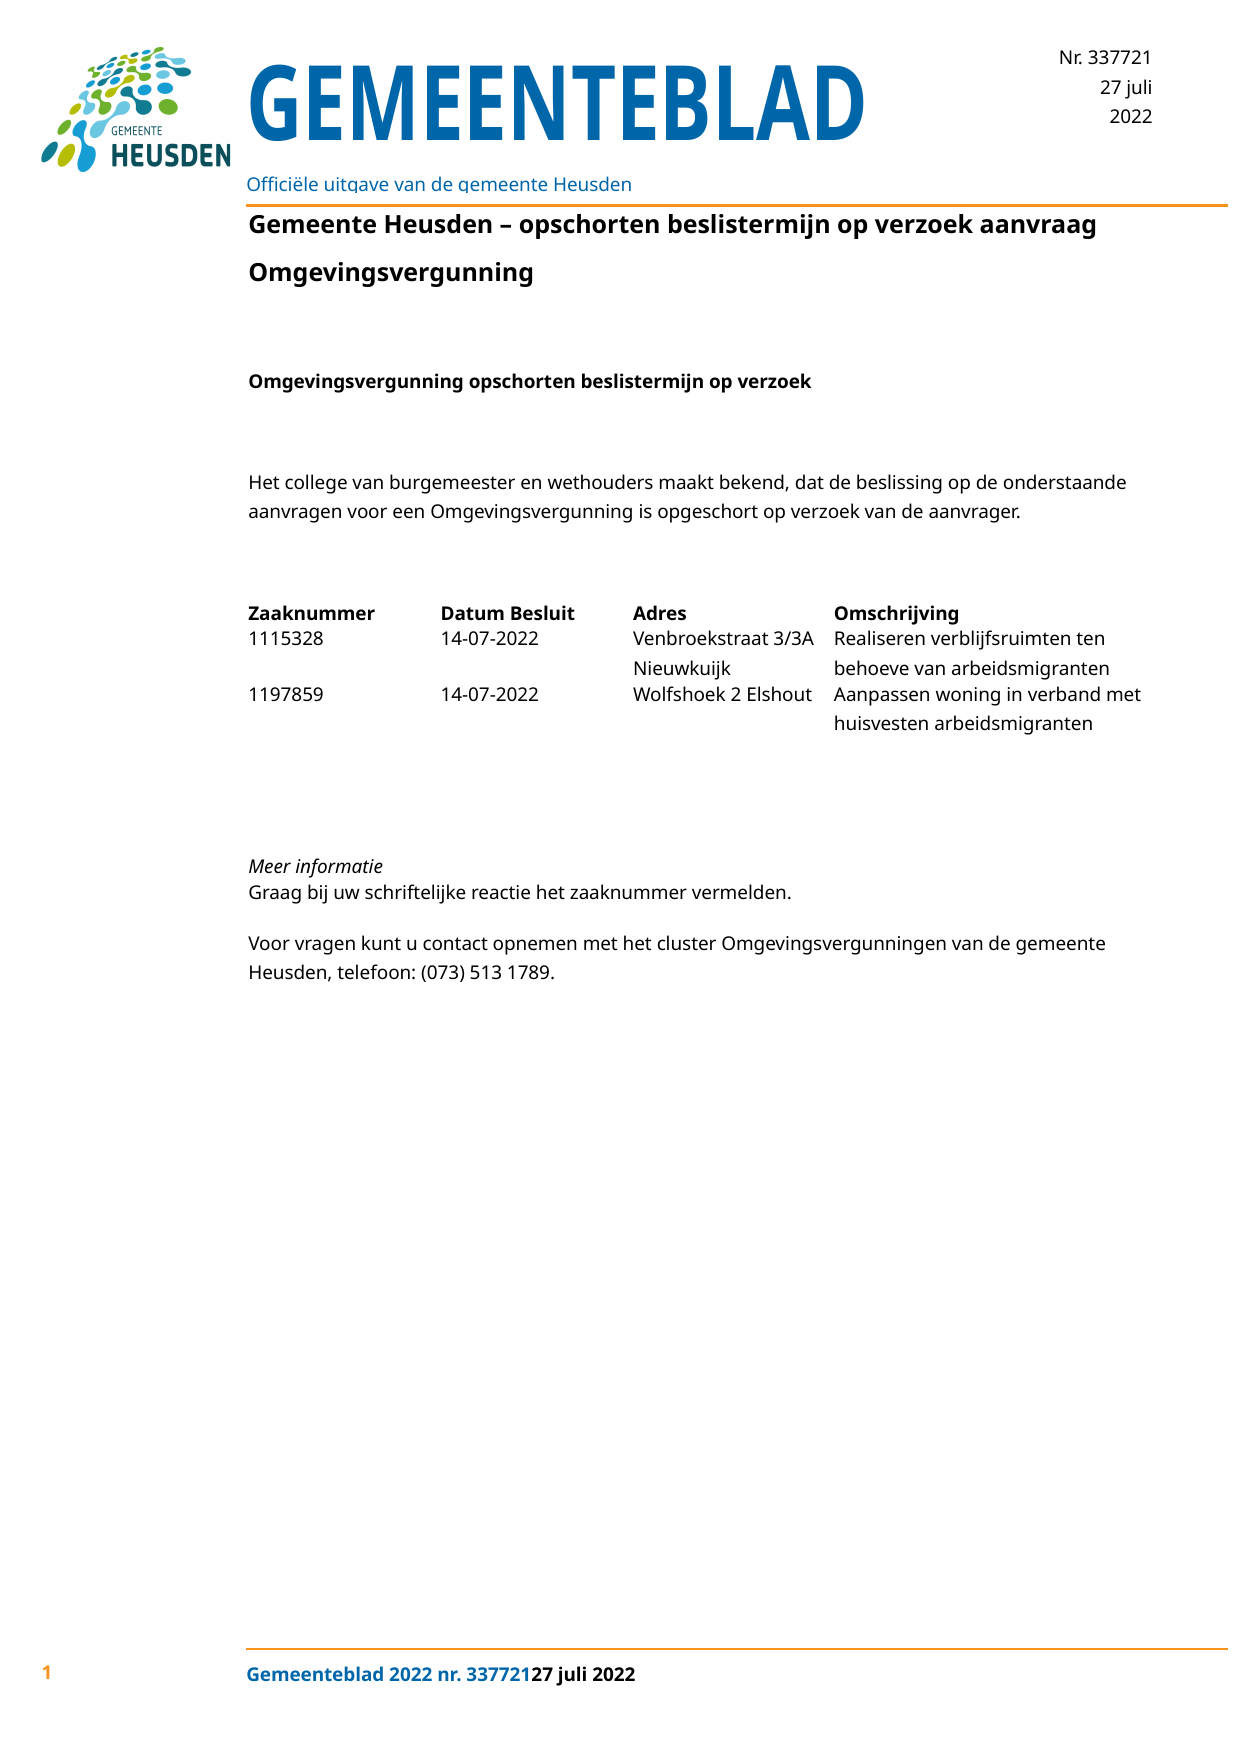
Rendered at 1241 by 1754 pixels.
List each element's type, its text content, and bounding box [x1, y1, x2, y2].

text Gemeente Heusden – opschorten beslistermijn op verzoek aanvraag Omgevingsvergunning [248, 207, 1152, 288]
table_cell Venbroekstraat 3/3A Nieuwkuijk [633, 625, 834, 681]
picture [41, 47, 231, 172]
table_cell Wolfshoek 2 Elshout [633, 681, 834, 736]
table_cell 14-07-2022 [440, 681, 633, 736]
text Meer informatie [248, 854, 1152, 879]
text Graag bij uw schriftelijke reactie het zaaknummer vermelden. [248, 879, 1152, 905]
table_header Datum Besluit [440, 600, 633, 625]
table_header Adres [633, 600, 834, 625]
table_cell 1197859 [248, 681, 440, 736]
table_cell Realiseren verblijfsruimten ten behoeve van arbeidsmigranten [834, 625, 1152, 681]
table_cell Aanpassen woning in verband met huisvesten arbeidsmigranten [834, 681, 1152, 736]
table_header Omschrijving [834, 600, 1152, 625]
text Omgevingsvergunning opschorten beslistermijn op verzoek [248, 368, 1152, 394]
table_header Zaaknummer [248, 600, 440, 625]
table_cell 1115328 [248, 625, 440, 681]
text Het college van burgemeester en wethouders maakt bekend, dat de beslissing op de onderstaande aanvragen voor een Omgevingsvergunning is opgeschort op verzoek van de aanvrager. [248, 469, 1152, 524]
text Voor vragen kunt u contact opnemen met het cluster Omgevingsvergunningen van de gemeente Heusden, telefoon: (073) 513 1789. [248, 930, 1152, 985]
table_cell 14-07-2022 [440, 625, 633, 681]
